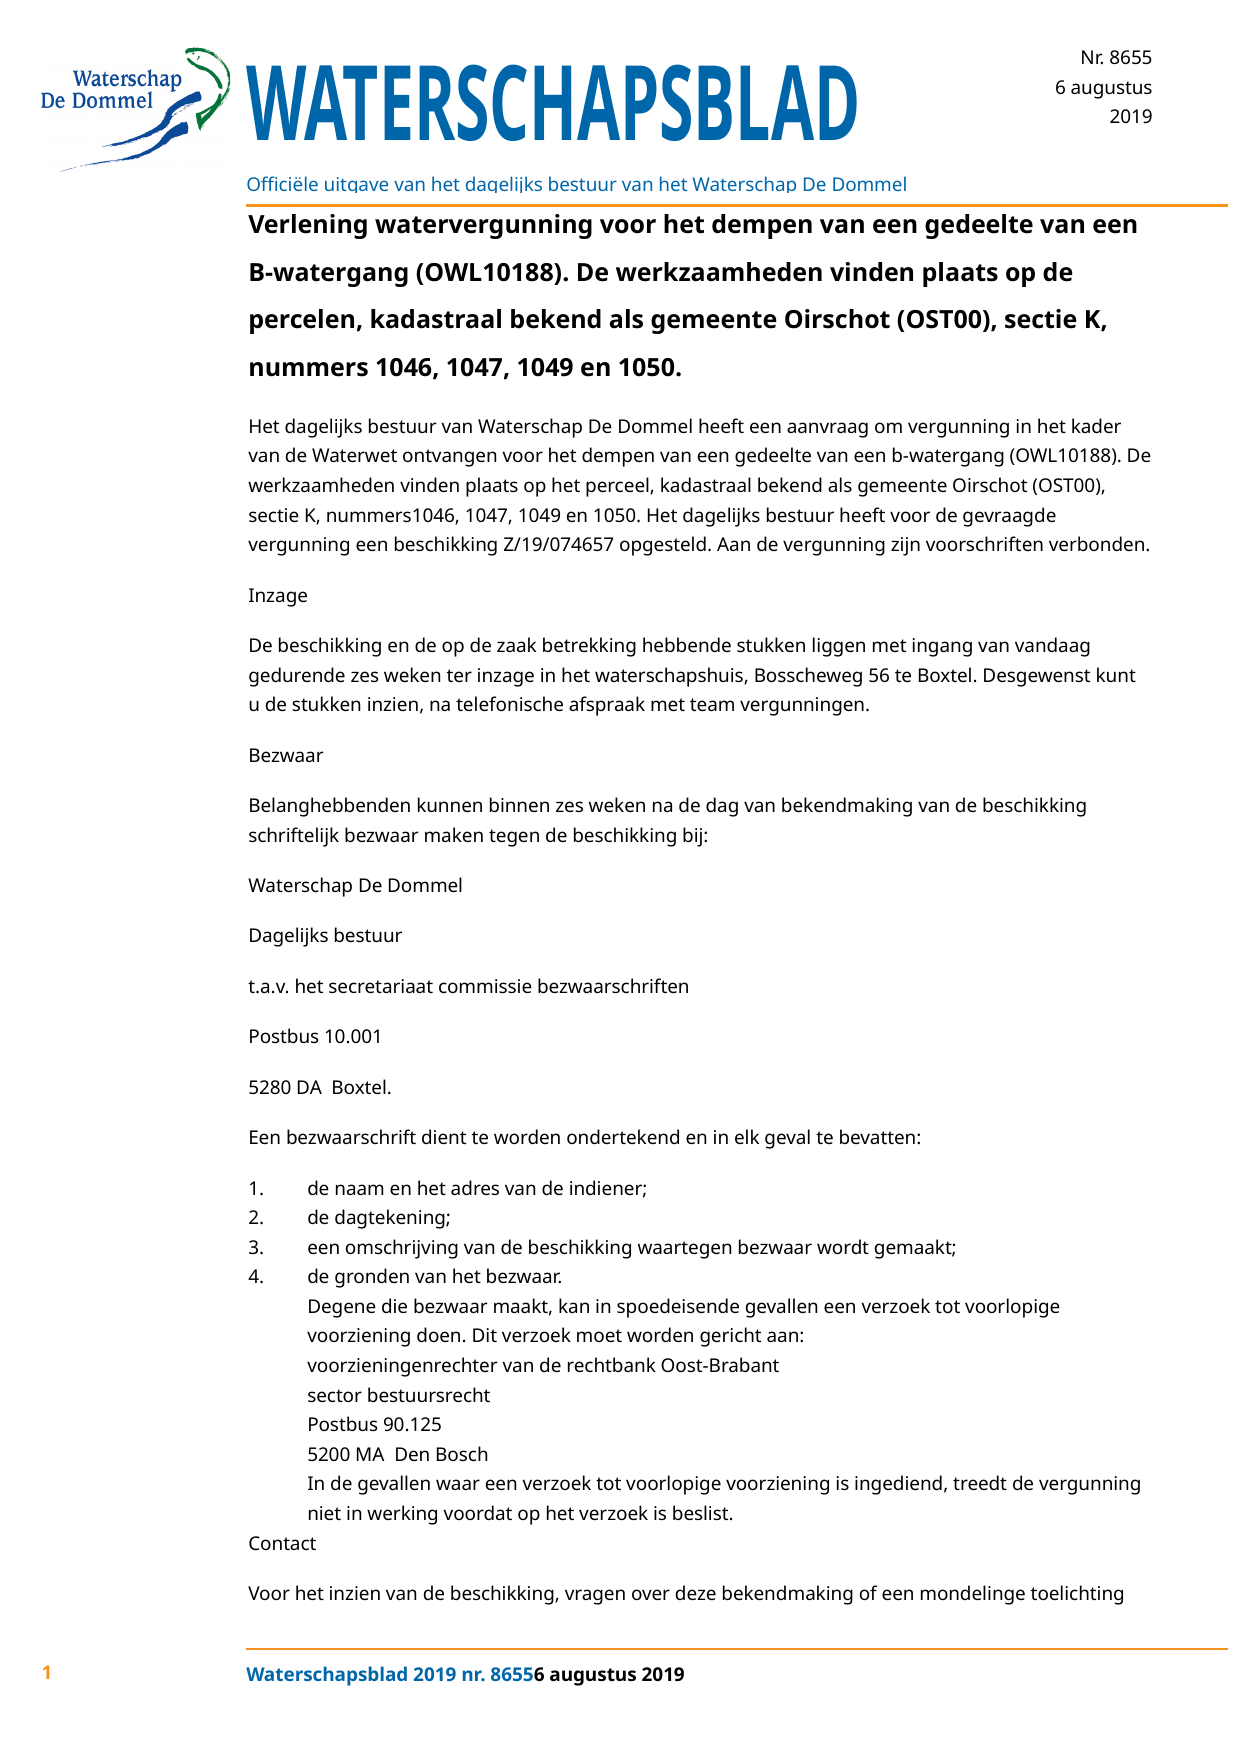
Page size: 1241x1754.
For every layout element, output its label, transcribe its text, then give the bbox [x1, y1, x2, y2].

text Belanghebbenden kunnen binnen zes weken na de dag van bekendmaking van de beschikking schriftelijk bezwaar maken tegen de beschikking bij: [248, 792, 1152, 848]
text Bezwaar [248, 742, 1152, 768]
list een omschrijving van de beschikking waartegen bezwaar wordt gemaakt; [248, 1234, 1152, 1260]
list sector bestuursrecht [248, 1382, 1152, 1408]
text t.a.v. het secretariaat commissie bezwaarschriften [248, 973, 1152, 999]
text Dagelijks bestuur [248, 923, 1152, 948]
text Contact [248, 1530, 1152, 1556]
list Degene die bezwaar maakt, kan in spoedeisende gevallen een verzoek tot voorlopige voorziening doen. Dit verzoek moet worden gericht aan: [248, 1293, 1152, 1348]
list de naam en het adres van de indiener; [248, 1175, 1152, 1201]
list Postbus 90.125 [248, 1411, 1152, 1437]
list de dagtekening; [248, 1204, 1152, 1230]
list voorzieningenrechter van de rechtbank Oost-Brabant [248, 1352, 1152, 1378]
text Verlening watervergunning voor het dempen van een gedeelte van een B-watergang (OWL10188). De werkzaamheden vinden plaats op de percelen, kadastraal bekend als gemeente Oirschot (OST00), sectie K, nummers 1046, 1047, 1049 en 1050. [248, 207, 1152, 384]
picture [41, 47, 231, 172]
text Postbus 10.001 [248, 1023, 1152, 1049]
text Waterschap De Dommel [248, 872, 1152, 898]
list In de gevallen waar een verzoek tot voorlopige voorziening is ingediend, treedt de vergunning niet in werking voordat op het verzoek is beslist. [248, 1471, 1152, 1526]
text Het dagelijks bestuur van Waterschap De Dommel heeft een aanvraag om vergunning in het kader van de Waterwet ontvangen voor het dempen van een gedeelte van een b-watergang (OWL10188). De werkzaamheden vinden plaats op het perceel, kadastraal bekend als gemeente Oirschot (OST00), sectie K, nummers1046, 1047, 1049 en 1050. Het dagelijks bestuur heeft voor de gevraagde vergunning een beschikking Z/19/074657 opgesteld. Aan de vergunning zijn voorschriften verbonden. [248, 413, 1152, 557]
text Voor het inzien van de beschikking, vragen over deze bekendmaking of een mondelinge toelichting [248, 1580, 1152, 1606]
text 5280 DA Boxtel. [248, 1074, 1152, 1100]
list 5200 MA Den Bosch [248, 1441, 1152, 1467]
text Een bezwaarschrift dient te worden ondertekend en in elk geval te bevatten: [248, 1124, 1152, 1150]
text Inzage [248, 582, 1152, 608]
text De beschikking en de op de zaak betrekking hebbende stukken liggen met ingang van vandaag gedurende zes weken ter inzage in het waterschapshuis, Bosscheweg 56 te Boxtel. Desgewenst kunt u de stukken inzien, na telefonische afspraak met team vergunningen. [248, 632, 1152, 717]
list de gronden van het bezwaar. [248, 1263, 1152, 1289]
